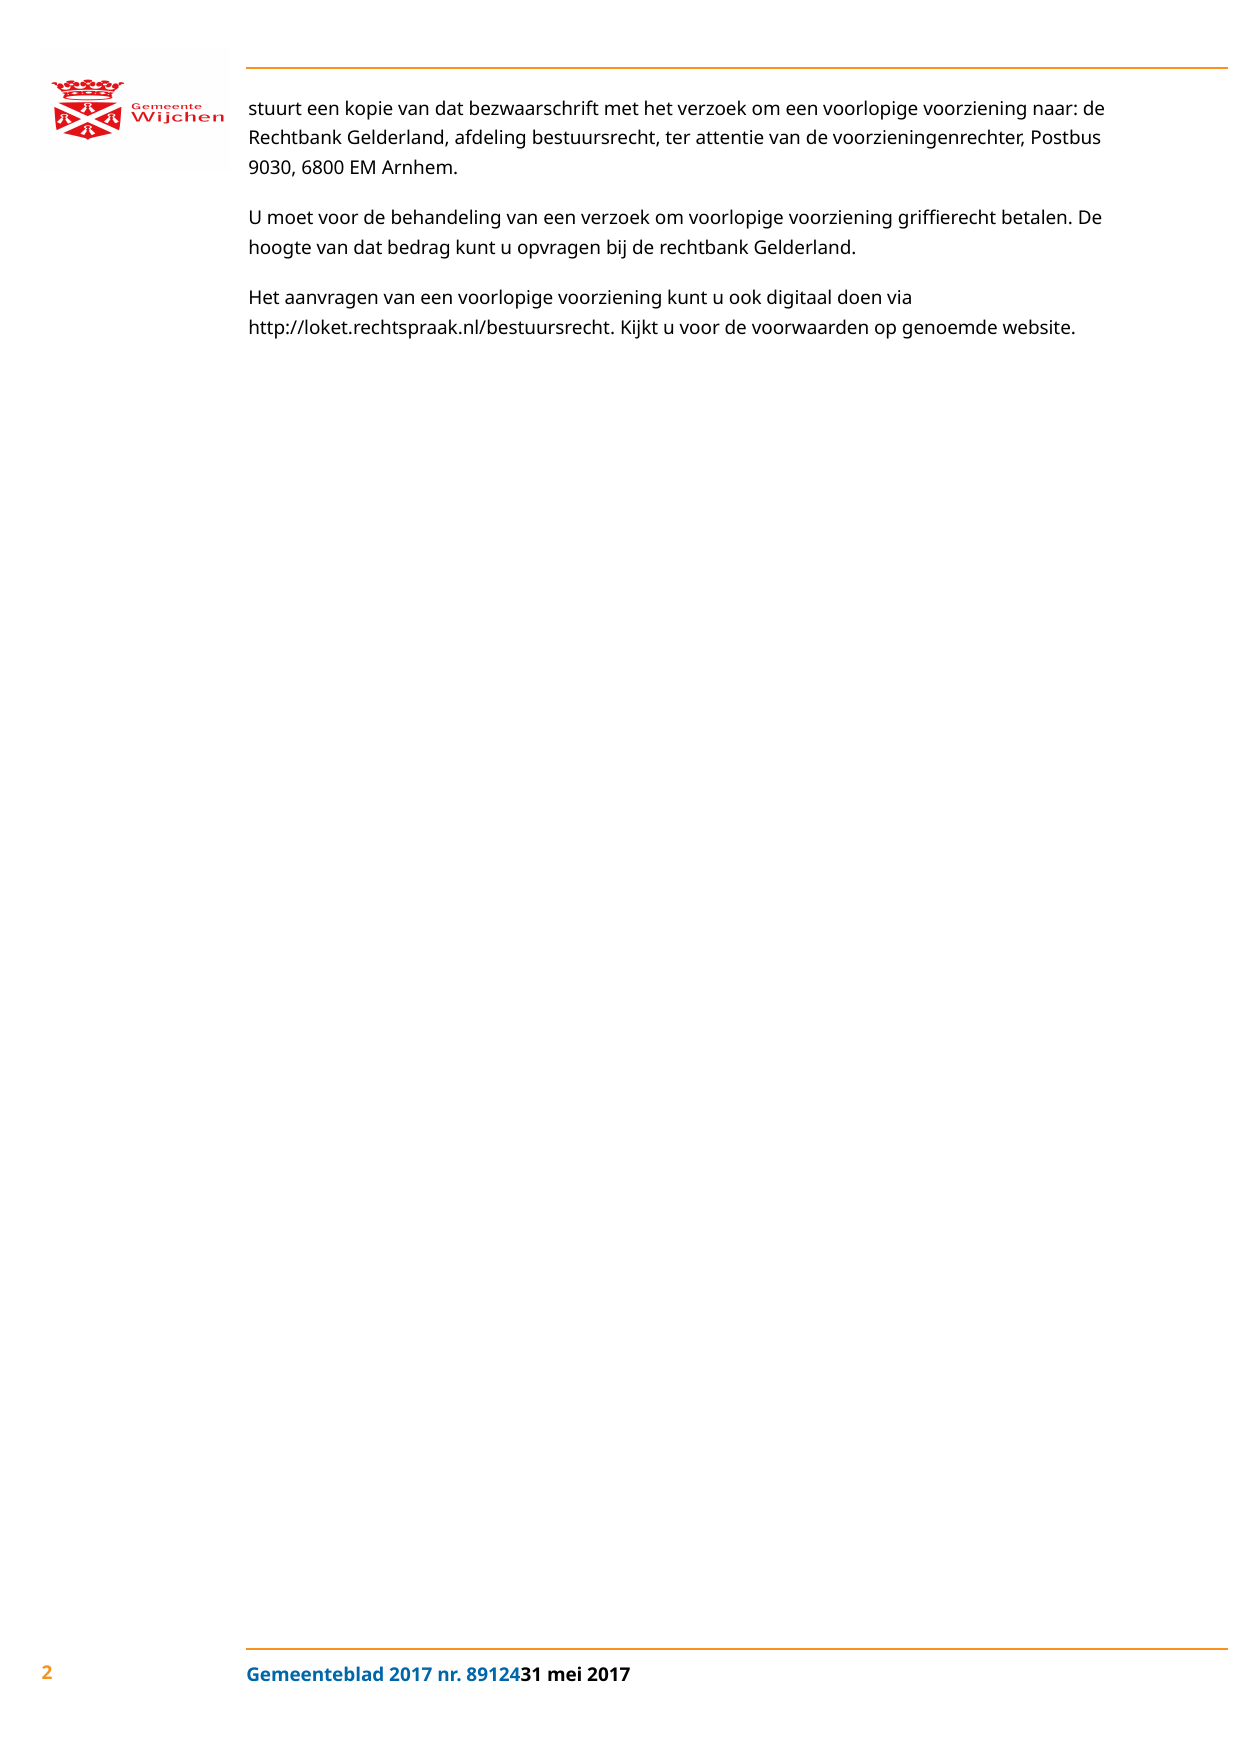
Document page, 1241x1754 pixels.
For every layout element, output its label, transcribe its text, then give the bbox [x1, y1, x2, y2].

text U moet voor de behandeling van een verzoek om voorlopige voorziening griffierecht betalen. De hoogte van dat bedrag kunt u opvragen bij de rechtbank Gelderland. [248, 204, 1152, 260]
picture [41, 47, 231, 172]
text stuurt een kopie van dat bezwaarschrift met het verzoek om een voorlopige voorziening naar: de Rechtbank Gelderland, afdeling bestuursrecht, ter attentie van de voorzieningenrechter, Postbus 9030, 6800 EM Arnhem. [248, 95, 1152, 180]
text Het aanvragen van een voorlopige voorziening kunt u ook digitaal doen via http://loket.rechtspraak.nl/bestuursrecht. Kijkt u voor de voorwaarden op genoemde website. [248, 284, 1152, 340]
